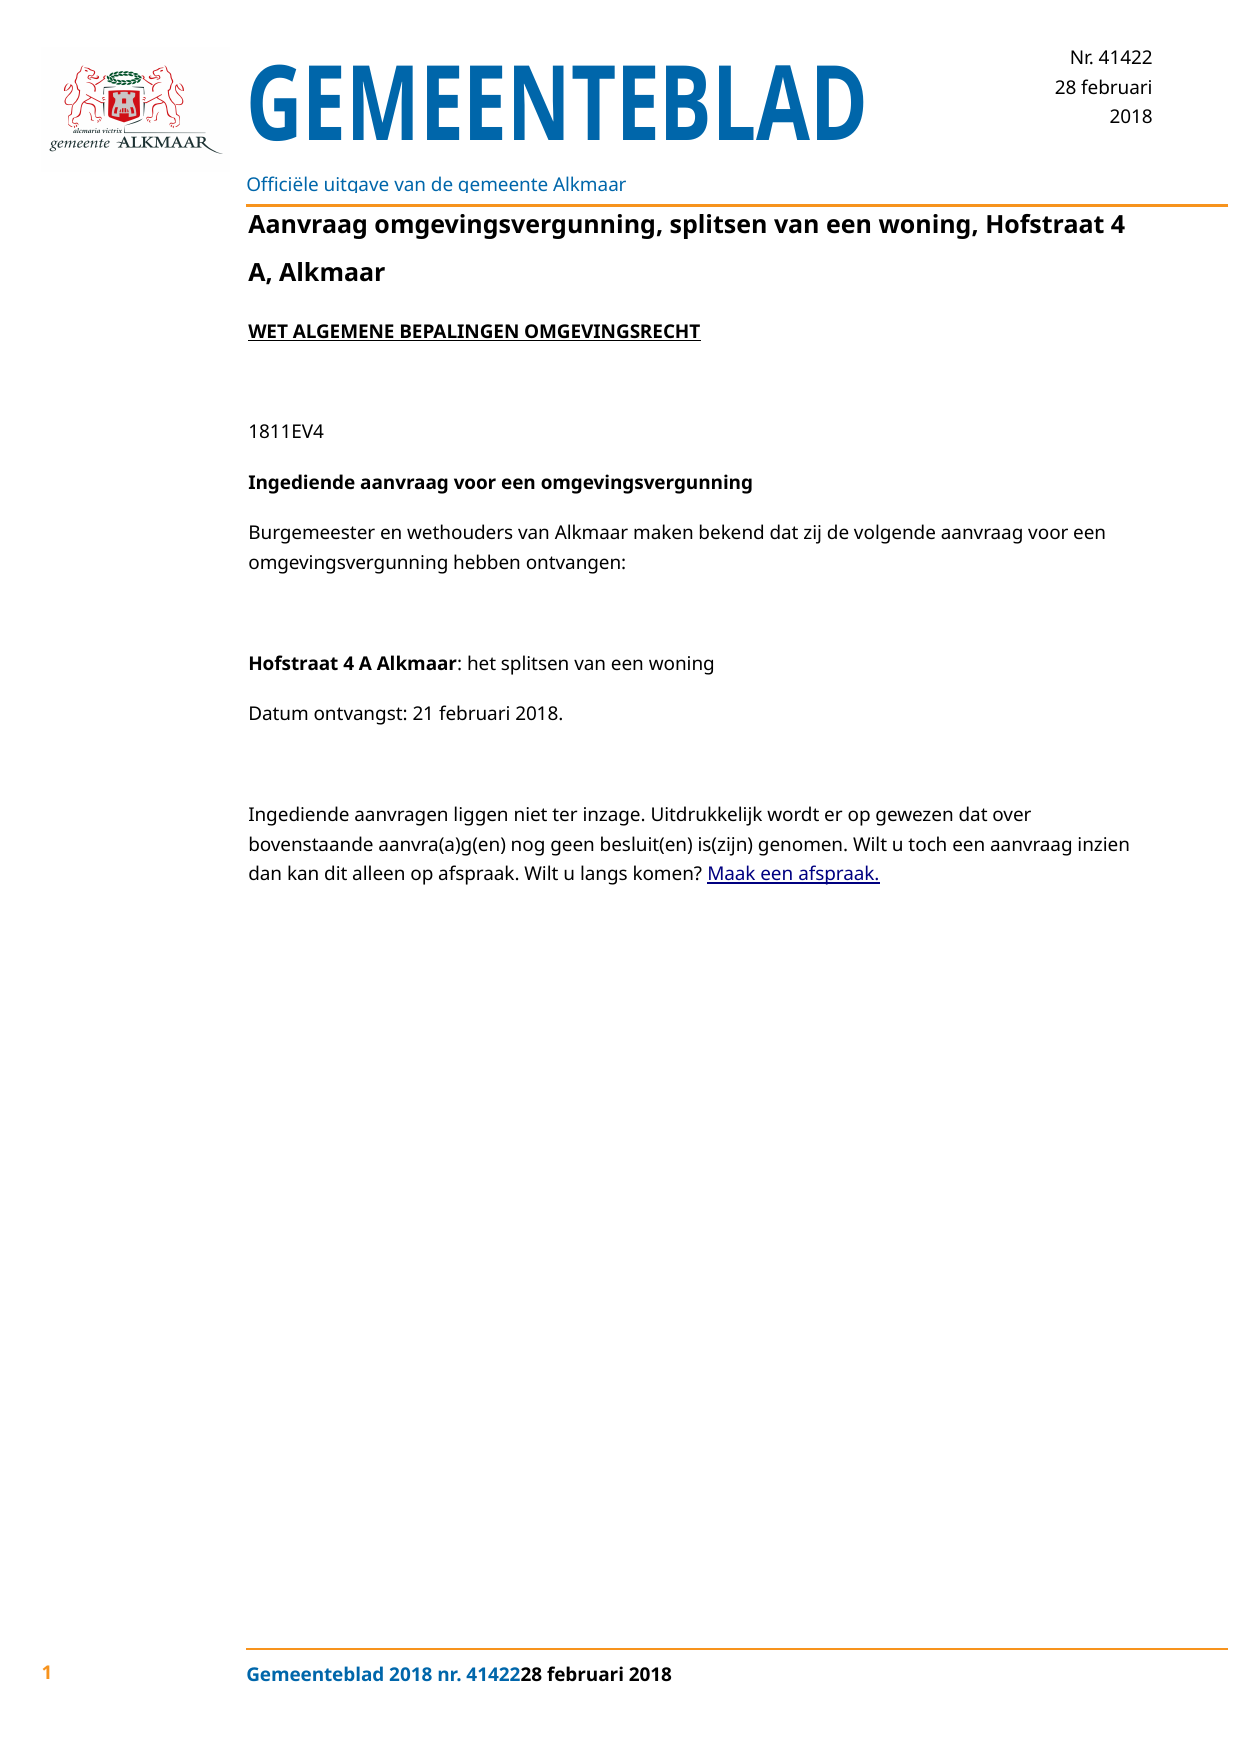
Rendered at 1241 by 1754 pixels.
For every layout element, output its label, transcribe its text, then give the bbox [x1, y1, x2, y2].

text Ingediende aanvraag voor een omgevingsvergunning [248, 469, 1152, 495]
picture [41, 47, 231, 172]
text 1811EV4 [248, 419, 1152, 444]
text WET ALGEMENE BEPALINGEN OMGEVINGSRECHT [248, 318, 1152, 344]
text Ingediende aanvragen liggen niet ter inzage. Uitdrukkelijk wordt er op gewezen dat over bovenstaande aanvra(a)g(en) nog geen besluit(en) is(zijn) genomen. Wilt u toch een aanvraag inzien dan kan dit alleen op afspraak. Wilt u langs komen? Maak een afspraak. [248, 801, 1152, 886]
text Burgemeester en wethouders van Alkmaar maken bekend dat zij de volgende aanvraag voor een omgevingsvergunning hebben ontvangen: [248, 519, 1152, 575]
text Aanvraag omgevingsvergunning, splitsen van een woning, Hofstraat 4 A, Alkmaar [248, 207, 1152, 288]
text Hofstraat 4 A Alkmaar: het splitsen van een woning [248, 650, 1152, 676]
text Datum ontvangst: 21 februari 2018. [248, 700, 1152, 726]
